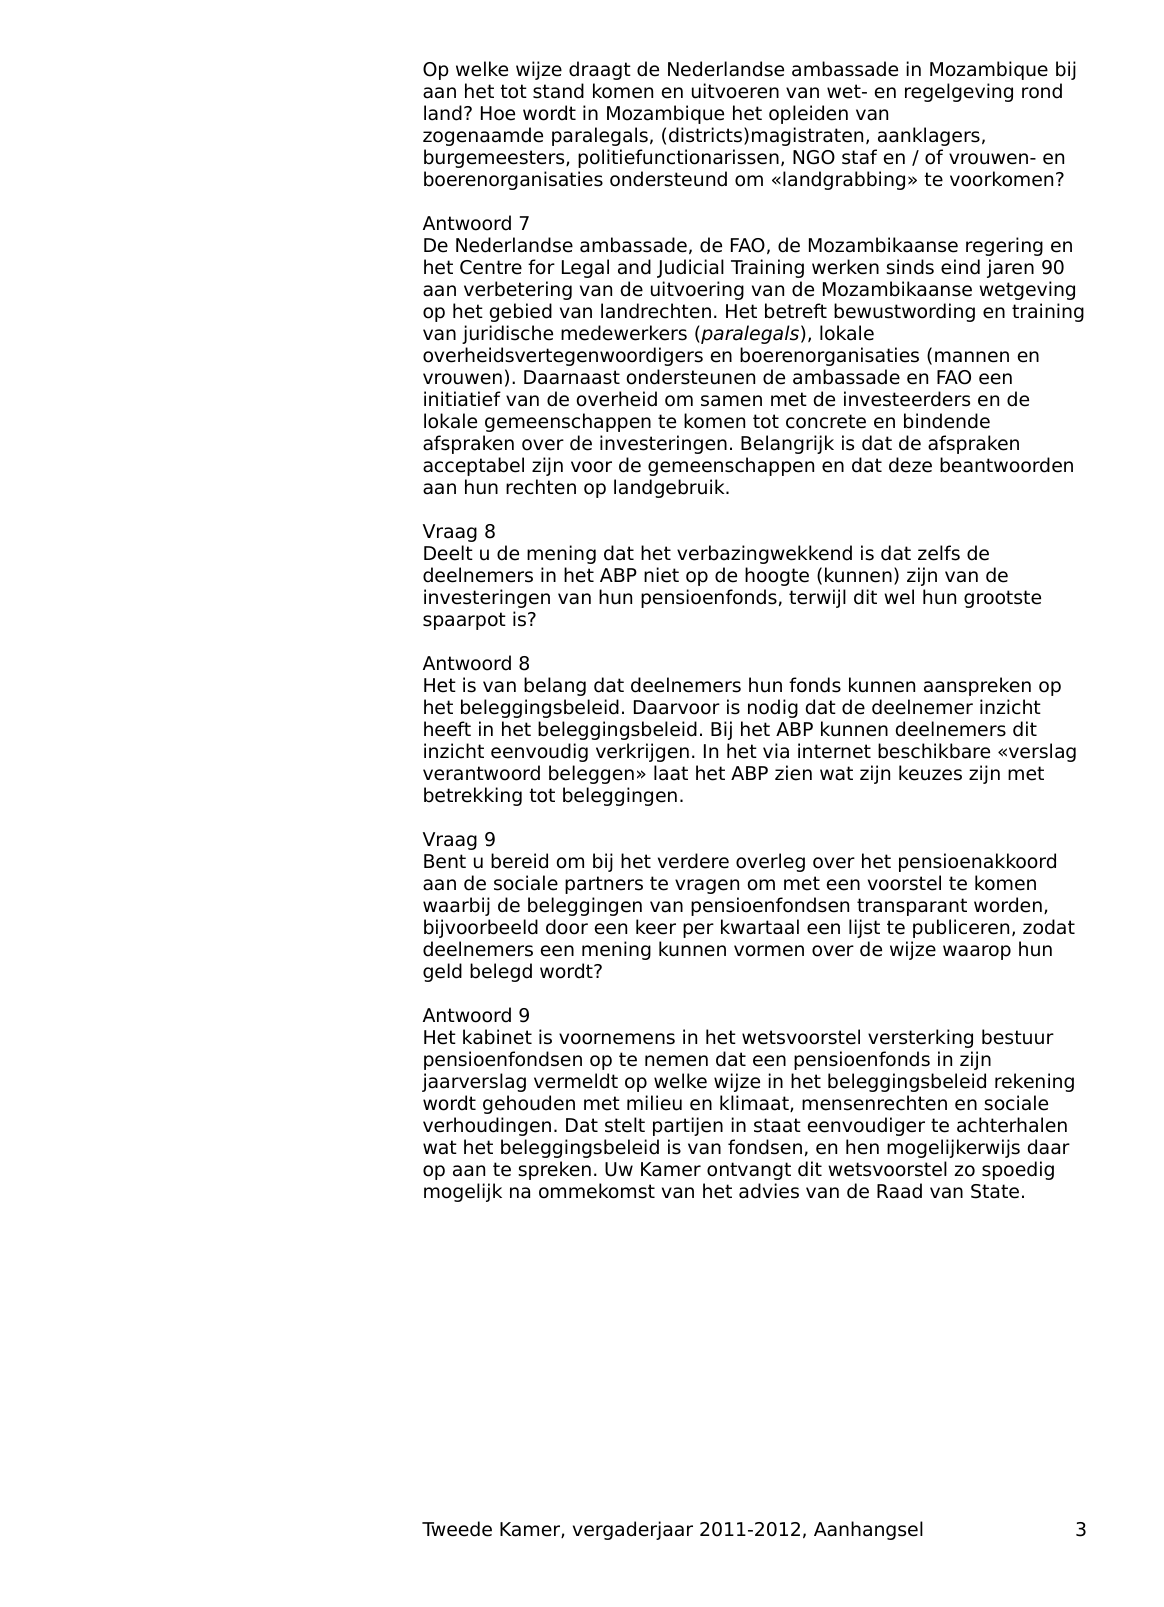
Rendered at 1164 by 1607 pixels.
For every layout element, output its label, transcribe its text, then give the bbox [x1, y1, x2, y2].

text Antwoord 8 [422, 653, 1087, 675]
text Antwoord 7 [422, 213, 1087, 235]
text Op welke wijze draagt de Nederlandse ambassade in Mozambique bij aan het tot stand komen en uitvoeren van wet- en regelgeving rond land? Hoe wordt in Mozambique het opleiden van zogenaamde paralegals, (districts)magistraten, aanklagers, burgemeesters, politiefunctionarissen, NGO staf en / of vrouwen- en boerenorganisaties ondersteund om «landgrabbing» te voorkomen? [422, 59, 1087, 191]
text Antwoord 9 [422, 1005, 1087, 1027]
text De Nederlandse ambassade, de FAO, de Mozambikaanse regering en het Centre for Legal and Judicial Training werken sinds eind jaren 90 aan verbetering van de uitvoering van de Mozambikaanse wetgeving op het gebied van landrechten. Het betreft bewustwording en training van juridische medewerkers (paralegals), lokale overheidsvertegenwoordigers en boerenorganisaties (mannen en vrouwen). Daarnaast ondersteunen de ambassade en FAO een initiatief van de overheid om samen met de investeerders en de lokale gemeenschappen te komen tot concrete en bindende afspraken over de investeringen. Belangrijk is dat de afspraken acceptabel zijn voor de gemeenschappen en dat deze beantwoorden aan hun rechten op landgebruik. [422, 235, 1087, 499]
text Vraag 8 [422, 521, 1087, 543]
text Deelt u de mening dat het verbazingwekkend is dat zelfs de deelnemers in het ABP niet op de hoogte (kunnen) zijn van de investeringen van hun pensioenfonds, terwijl dit wel hun grootste spaarpot is? [422, 543, 1087, 631]
text Het is van belang dat deelnemers hun fonds kunnen aanspreken op het beleggingsbeleid. Daarvoor is nodig dat de deelnemer inzicht heeft in het beleggingsbeleid. Bij het ABP kunnen deelnemers dit inzicht eenvoudig verkrijgen. In het via internet beschikbare «verslag verantwoord beleggen» laat het ABP zien wat zijn keuzes zijn met betrekking tot beleggingen. [422, 675, 1087, 807]
text Het kabinet is voornemens in het wetsvoorstel versterking bestuur pensioenfondsen op te nemen dat een pensioenfonds in zijn jaarverslag vermeldt op welke wijze in het beleggingsbeleid rekening wordt gehouden met milieu en klimaat, mensenrechten en sociale verhoudingen. Dat stelt partijen in staat eenvoudiger te achterhalen wat het beleggingsbeleid is van fondsen, en hen mogelijkerwijs daar op aan te spreken. Uw Kamer ontvangt dit wetsvoorstel zo spoedig mogelijk na ommekomst van het advies van de Raad van State. [422, 1027, 1087, 1203]
text Bent u bereid om bij het verdere overleg over het pensioenakkoord aan de sociale partners te vragen om met een voorstel te komen waarbij de beleggingen van pensioenfondsen transparant worden, bijvoorbeeld door een keer per kwartaal een lijst te publiceren, zodat deelnemers een mening kunnen vormen over de wijze waarop hun geld belegd wordt? [422, 851, 1087, 983]
text Vraag 9 [422, 829, 1087, 851]
